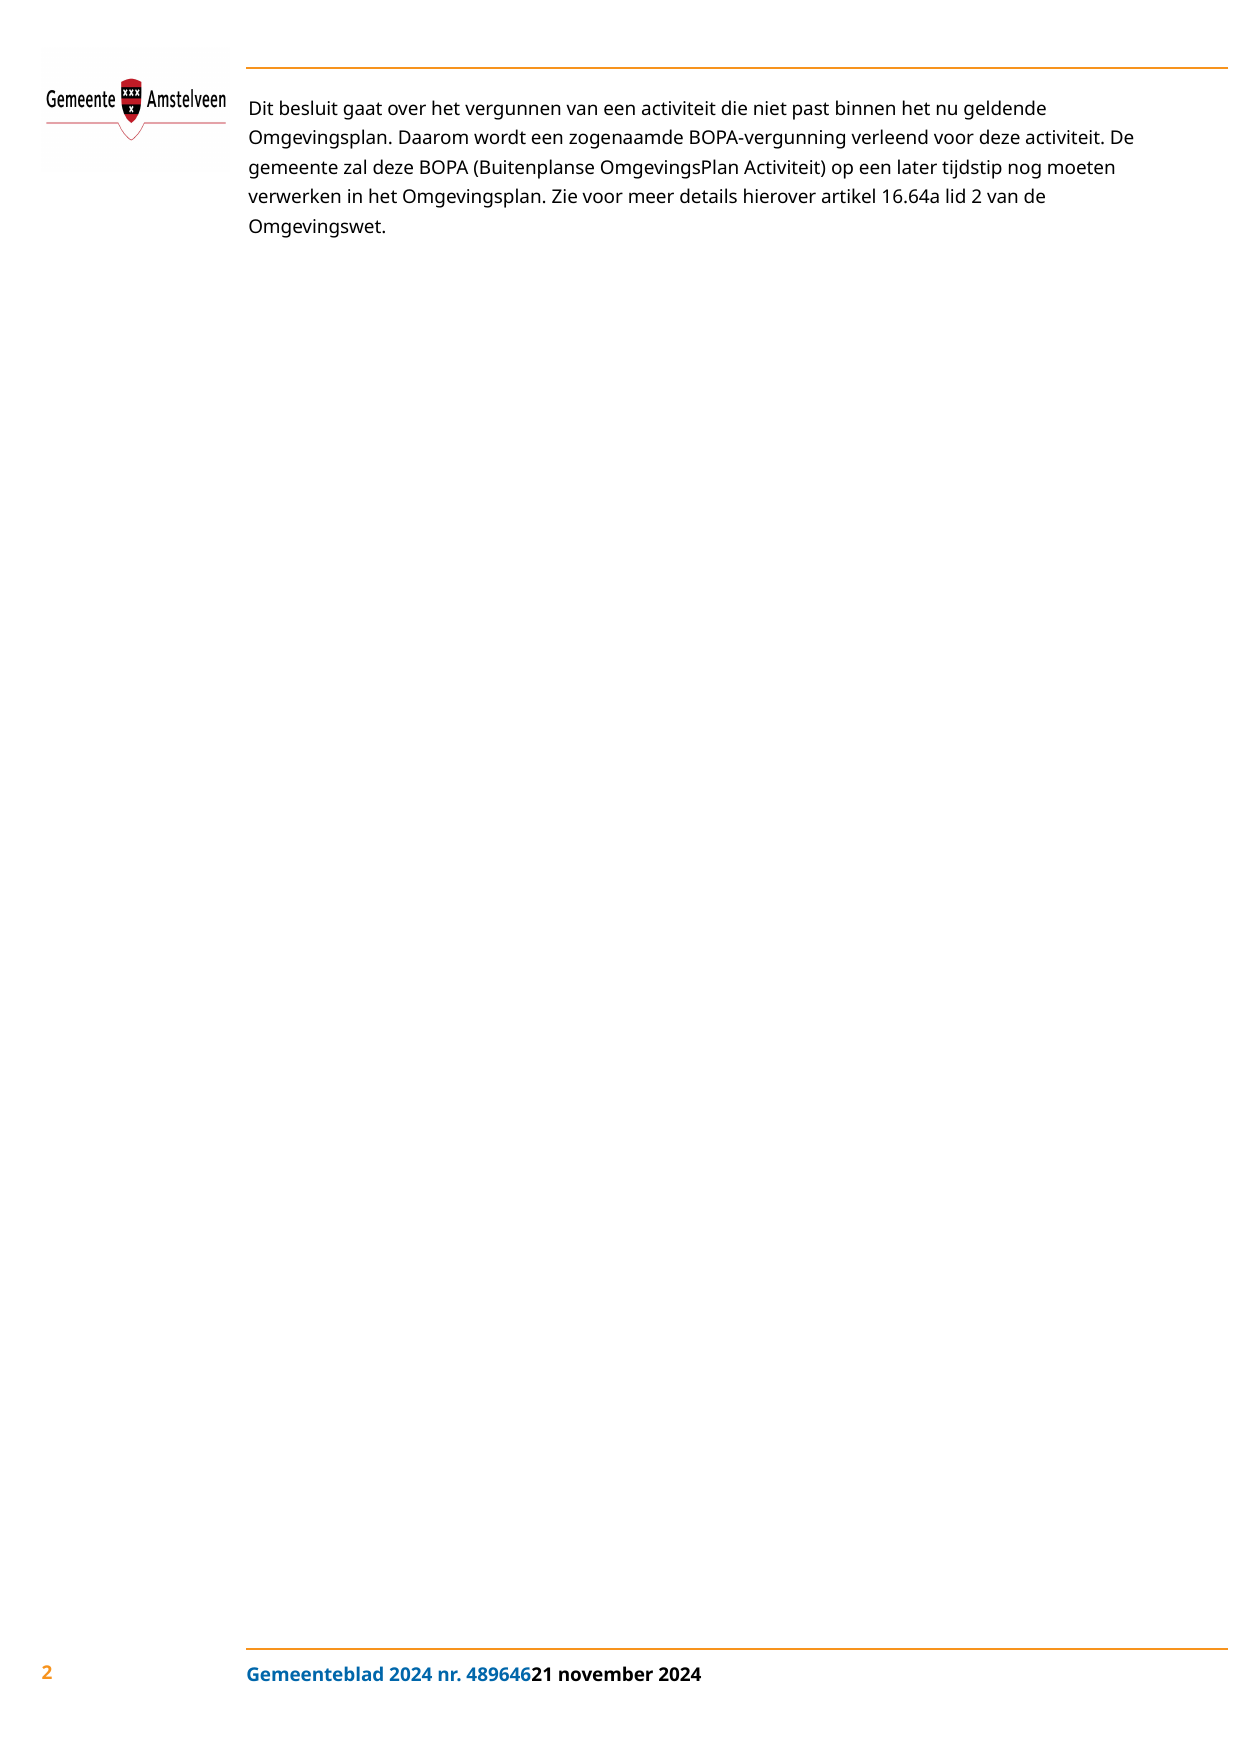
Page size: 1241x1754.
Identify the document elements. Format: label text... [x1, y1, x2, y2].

text Dit besluit gaat over het vergunnen van een activiteit die niet past binnen het nu geldende Omgevingsplan. Daarom wordt een zogenaamde BOPA-vergunning verleend voor deze activiteit. De gemeente zal deze BOPA (Buitenplanse OmgevingsPlan Activiteit) op een later tijdstip nog moeten verwerken in het Omgevingsplan. Zie voor meer details hierover artikel 16.64a lid 2 van de Omgevingswet. [248, 95, 1152, 239]
picture [41, 47, 231, 172]
